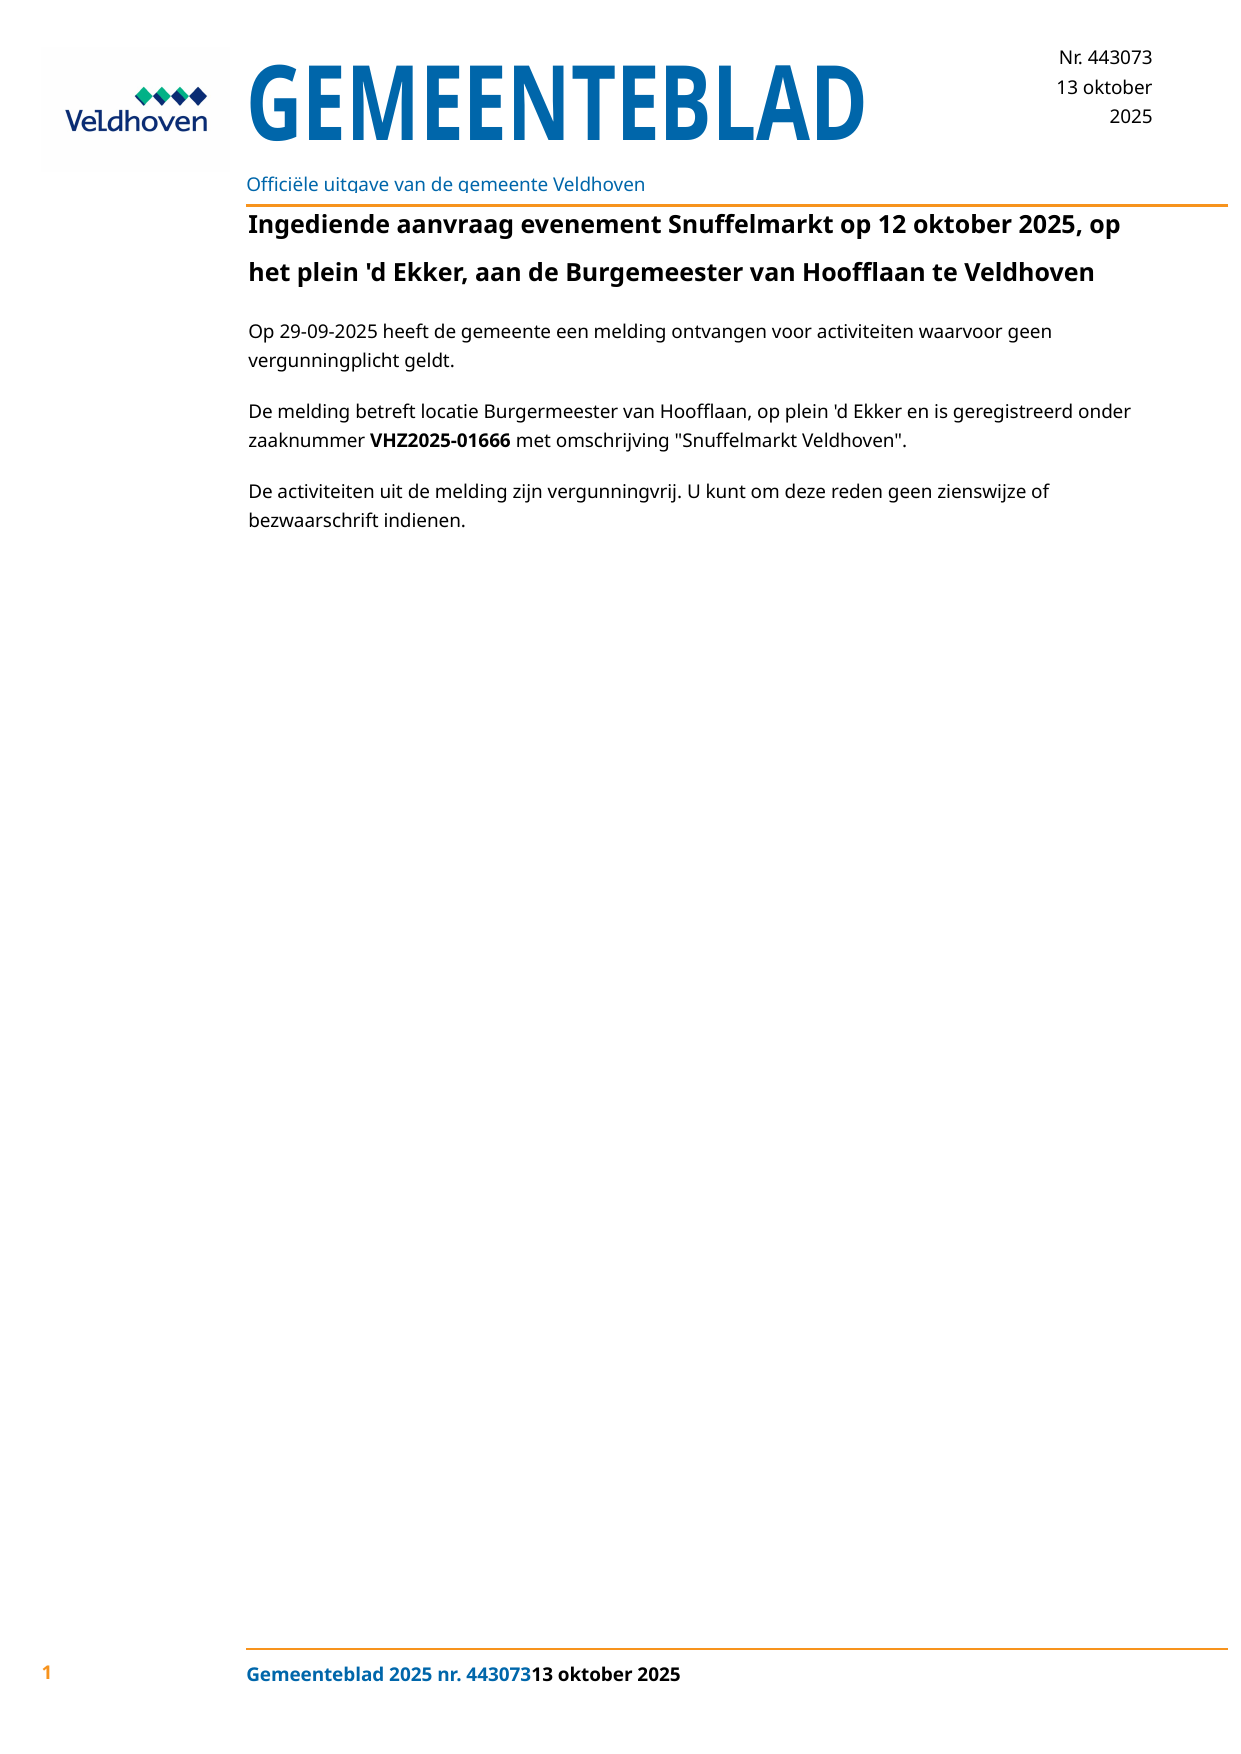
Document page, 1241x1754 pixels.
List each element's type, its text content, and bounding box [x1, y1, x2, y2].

text Op 29-09-2025 heeft de gemeente een melding ontvangen voor activiteiten waarvoor geen vergunningplicht geldt. [248, 318, 1152, 373]
text De melding betreft locatie Burgermeester van Hoofflaan, op plein 'd Ekker en is geregistreerd onder zaaknummer VHZ2025-01666 met omschrijving "Snuffelmarkt Veldhoven". [248, 398, 1152, 453]
picture [41, 47, 231, 172]
text De activiteiten uit de melding zijn vergunningvrij. U kunt om deze reden geen zienswijze of bezwaarschrift indienen. [248, 478, 1152, 533]
text Ingediende aanvraag evenement Snuffelmarkt op 12 oktober 2025, op het plein 'd Ekker, aan de Burgemeester van Hoofflaan te Veldhoven [248, 207, 1152, 288]
